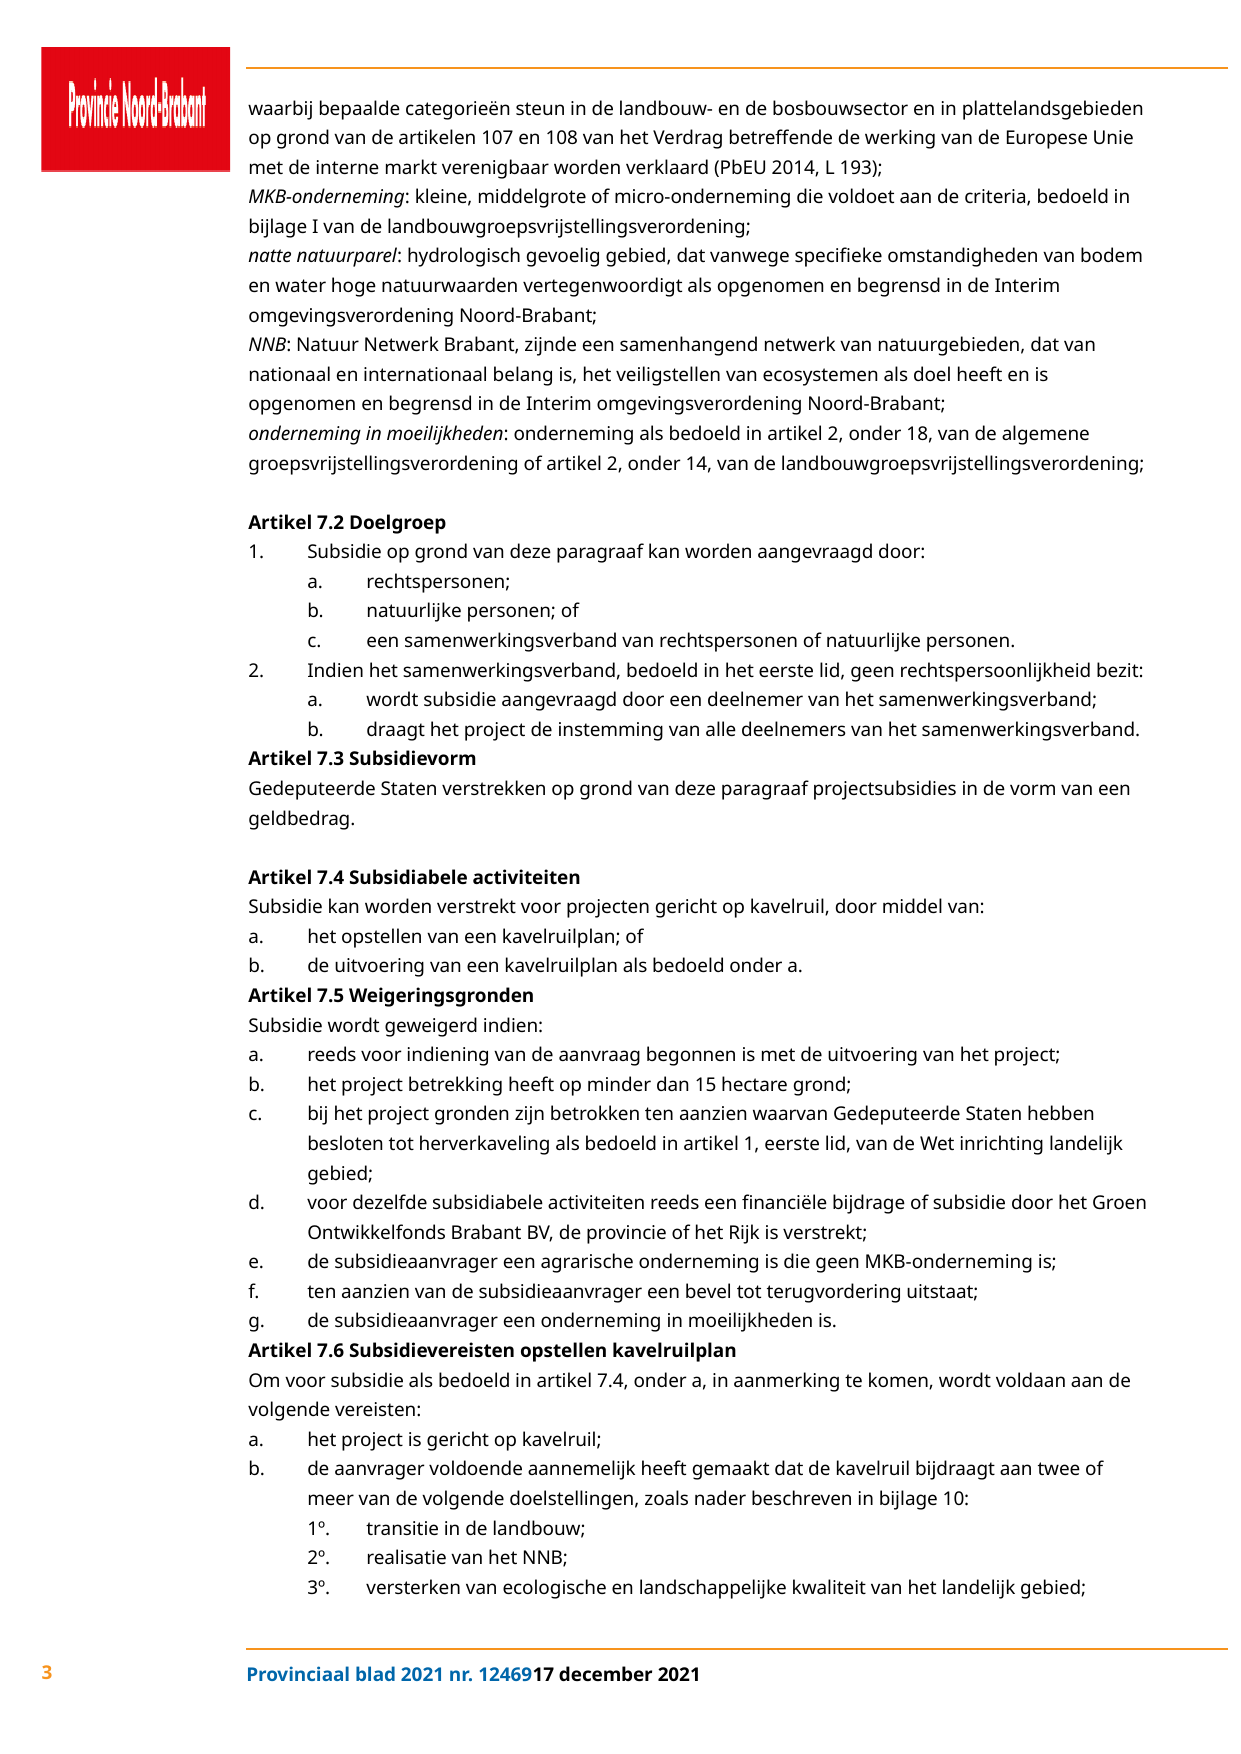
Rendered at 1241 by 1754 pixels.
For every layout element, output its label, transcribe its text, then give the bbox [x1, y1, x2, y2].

list wordt subsidie aangevraagd door een deelnemer van het samenwerkingsverband; [307, 686, 1152, 712]
list de uitvoering van een kavelruilplan als bedoeld onder a. [248, 953, 1152, 978]
list Indien het samenwerkingsverband, bedoeld in het eerste lid, geen rechtspersoonlijkheid bezit: [248, 657, 1152, 683]
text Artikel 7.4 Subsidiabele activiteiten [248, 864, 1152, 890]
picture [41, 47, 231, 172]
list voor dezelfde subsidiabele activiteiten reeds een financiële bijdrage of subsidie door het Groen Ontwikkelfonds Brabant BV, de provincie of het Rijk is verstrekt; [248, 1189, 1152, 1245]
text natte natuurparel: hydrologisch gevoelig gebied, dat vanwege specifieke omstandigheden van bodem en water hoge natuurwaarden vertegenwoordigt als opgenomen en begrensd in de Interim omgevingsverordening Noord-Brabant; [248, 243, 1152, 328]
text waarbij bepaalde categorieën steun in de landbouw- en de bosbouwsector en in plattelandsgebieden op grond van de artikelen 107 en 108 van het Verdrag betreffende de werking van de Europese Unie met de interne markt verenigbaar worden verklaard (PbEU 2014, L 193); [248, 95, 1152, 180]
list realisatie van het NNB; [307, 1544, 1152, 1570]
list transitie in de landbouw; [307, 1515, 1152, 1541]
list de subsidieaanvrager een agrarische onderneming is die geen MKB-onderneming is; [248, 1248, 1152, 1274]
text onderneming in moeilijkheden: onderneming als bedoeld in artikel 2, onder 18, van de algemene groepsvrijstellingsverordening of artikel 2, onder 14, van de landbouwgroepsvrijstellingsverordening; [248, 420, 1152, 476]
list de subsidieaanvrager een onderneming in moeilijkheden is. [248, 1308, 1152, 1333]
text Subsidie kan worden verstrekt voor projecten gericht op kavelruil, door middel van: [248, 893, 1152, 919]
text NNB: Natuur Netwerk Brabant, zijnde een samenhangend netwerk van natuurgebieden, dat van nationaal en internationaal belang is, het veiligstellen van ecosystemen als doel heeft en is opgenomen en begrensd in de Interim omgevingsverordening Noord-Brabant; [248, 331, 1152, 416]
list het project betrekking heeft op minder dan 15 hectare grond; [248, 1071, 1152, 1097]
list Subsidie op grond van deze paragraaf kan worden aangevraagd door: [248, 538, 1152, 564]
text Artikel 7.3 Subsidievorm [248, 746, 1152, 771]
text Artikel 7.6 Subsidievereisten opstellen kavelruilplan [248, 1337, 1152, 1363]
list versterken van ecologische en landschappelijke kwaliteit van het landelijk gebied; [307, 1574, 1152, 1600]
list natuurlijke personen; of [307, 598, 1152, 623]
list draagt het project de instemming van alle deelnemers van het samenwerkingsverband. [307, 716, 1152, 742]
list rechtspersonen; [307, 568, 1152, 594]
text Om voor subsidie als bedoeld in artikel 7.4, onder a, in aanmerking te komen, wordt voldaan aan de volgende vereisten: [248, 1367, 1152, 1422]
list ten aanzien van de subsidieaanvrager een bevel tot terugvordering uitstaat; [248, 1278, 1152, 1304]
text Subsidie wordt geweigerd indien: [248, 1012, 1152, 1038]
text Artikel 7.2 Doelgroep [248, 509, 1152, 535]
list het opstellen van een kavelruilplan; of [248, 923, 1152, 949]
list bij het project gronden zijn betrokken ten aanzien waarvan Gedeputeerde Staten hebben besloten tot herverkaveling als bedoeld in artikel 1, eerste lid, van de Wet inrichting landelijk gebied; [248, 1101, 1152, 1186]
list het project is gericht op kavelruil; [248, 1426, 1152, 1452]
text MKB-onderneming: kleine, middelgrote of micro-onderneming die voldoet aan de criteria, bedoeld in bijlage I van de landbouwgroepsvrijstellingsverordening; [248, 183, 1152, 239]
list reeds voor indiening van de aanvraag begonnen is met de uitvoering van het project; [248, 1041, 1152, 1067]
text Gedeputeerde Staten verstrekken op grond van deze paragraaf projectsubsidies in de vorm van een geldbedrag. [248, 775, 1152, 831]
text Artikel 7.5 Weigeringsgronden [248, 982, 1152, 1008]
list een samenwerkingsverband van rechtspersonen of natuurlijke personen. [307, 627, 1152, 653]
list de aanvrager voldoende aannemelijk heeft gemaakt dat de kavelruil bijdraagt aan twee of meer van de volgende doelstellingen, zoals nader beschreven in bijlage 10: [248, 1456, 1152, 1511]
